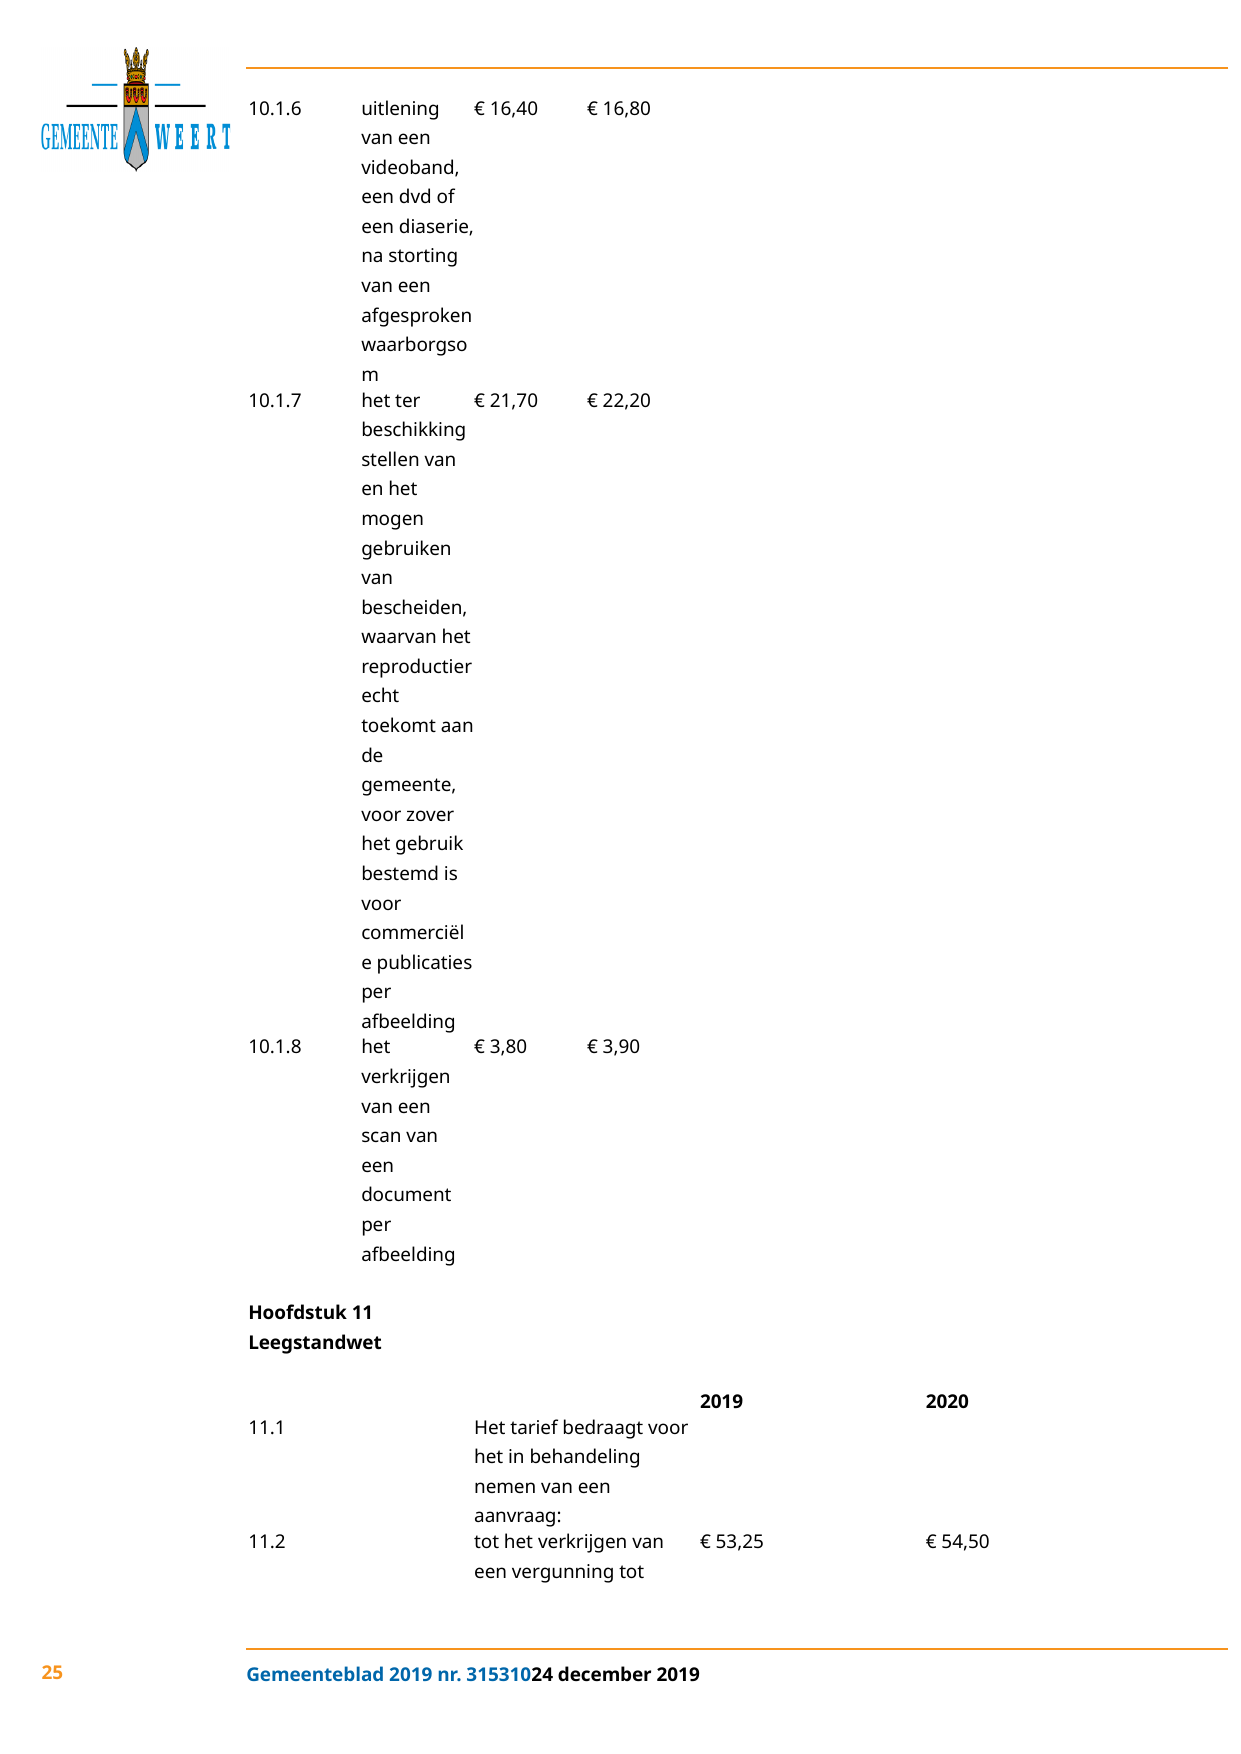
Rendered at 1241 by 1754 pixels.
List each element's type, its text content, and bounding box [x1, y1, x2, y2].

table_cell 11.2 [248, 1529, 474, 1584]
table_header 2020 [926, 1388, 1152, 1414]
table_cell uitlening van een videoband, een dvd of een diaserie, na storting van een afgesproken waarborgsom [361, 95, 474, 387]
table_cell € 3,80 [474, 1034, 587, 1267]
table_cell € 53,25 [700, 1529, 926, 1584]
table_cell 10.1.7 [248, 387, 361, 1034]
table_cell [926, 1414, 1152, 1528]
table_header [248, 1388, 474, 1414]
table_header [474, 1388, 700, 1414]
table_header 2019 [700, 1388, 926, 1414]
table_cell tot het verkrijgen van een vergunning tot [474, 1529, 700, 1584]
text Leegstandwet [248, 1329, 1152, 1355]
table_cell 11.1 [248, 1414, 474, 1528]
table_cell het verkrijgen van een scan van een document per afbeelding [361, 1034, 474, 1267]
table_cell € 16,80 [587, 95, 700, 387]
picture [41, 47, 231, 172]
table_cell [700, 1414, 926, 1528]
table_cell € 3,90 [587, 1034, 700, 1267]
table_cell € 16,40 [474, 95, 587, 387]
table_cell € 54,50 [926, 1529, 1152, 1584]
table_cell € 22,20 [587, 387, 700, 1034]
table_cell 10.1.8 [248, 1034, 361, 1267]
table_cell Het tarief bedraagt voor het in behandeling nemen van een aanvraag: [474, 1414, 700, 1528]
table_cell € 21,70 [474, 387, 587, 1034]
table_cell het ter beschikking stellen van en het mogen gebruiken van bescheiden, waarvan het reproductierecht toekomt aan de gemeente, voor zover het gebruik bestemd is voor commerciële publicaties per afbeelding [361, 387, 474, 1034]
text Hoofdstuk 11 [248, 1299, 1152, 1325]
table_cell 10.1.6 [248, 95, 361, 387]
